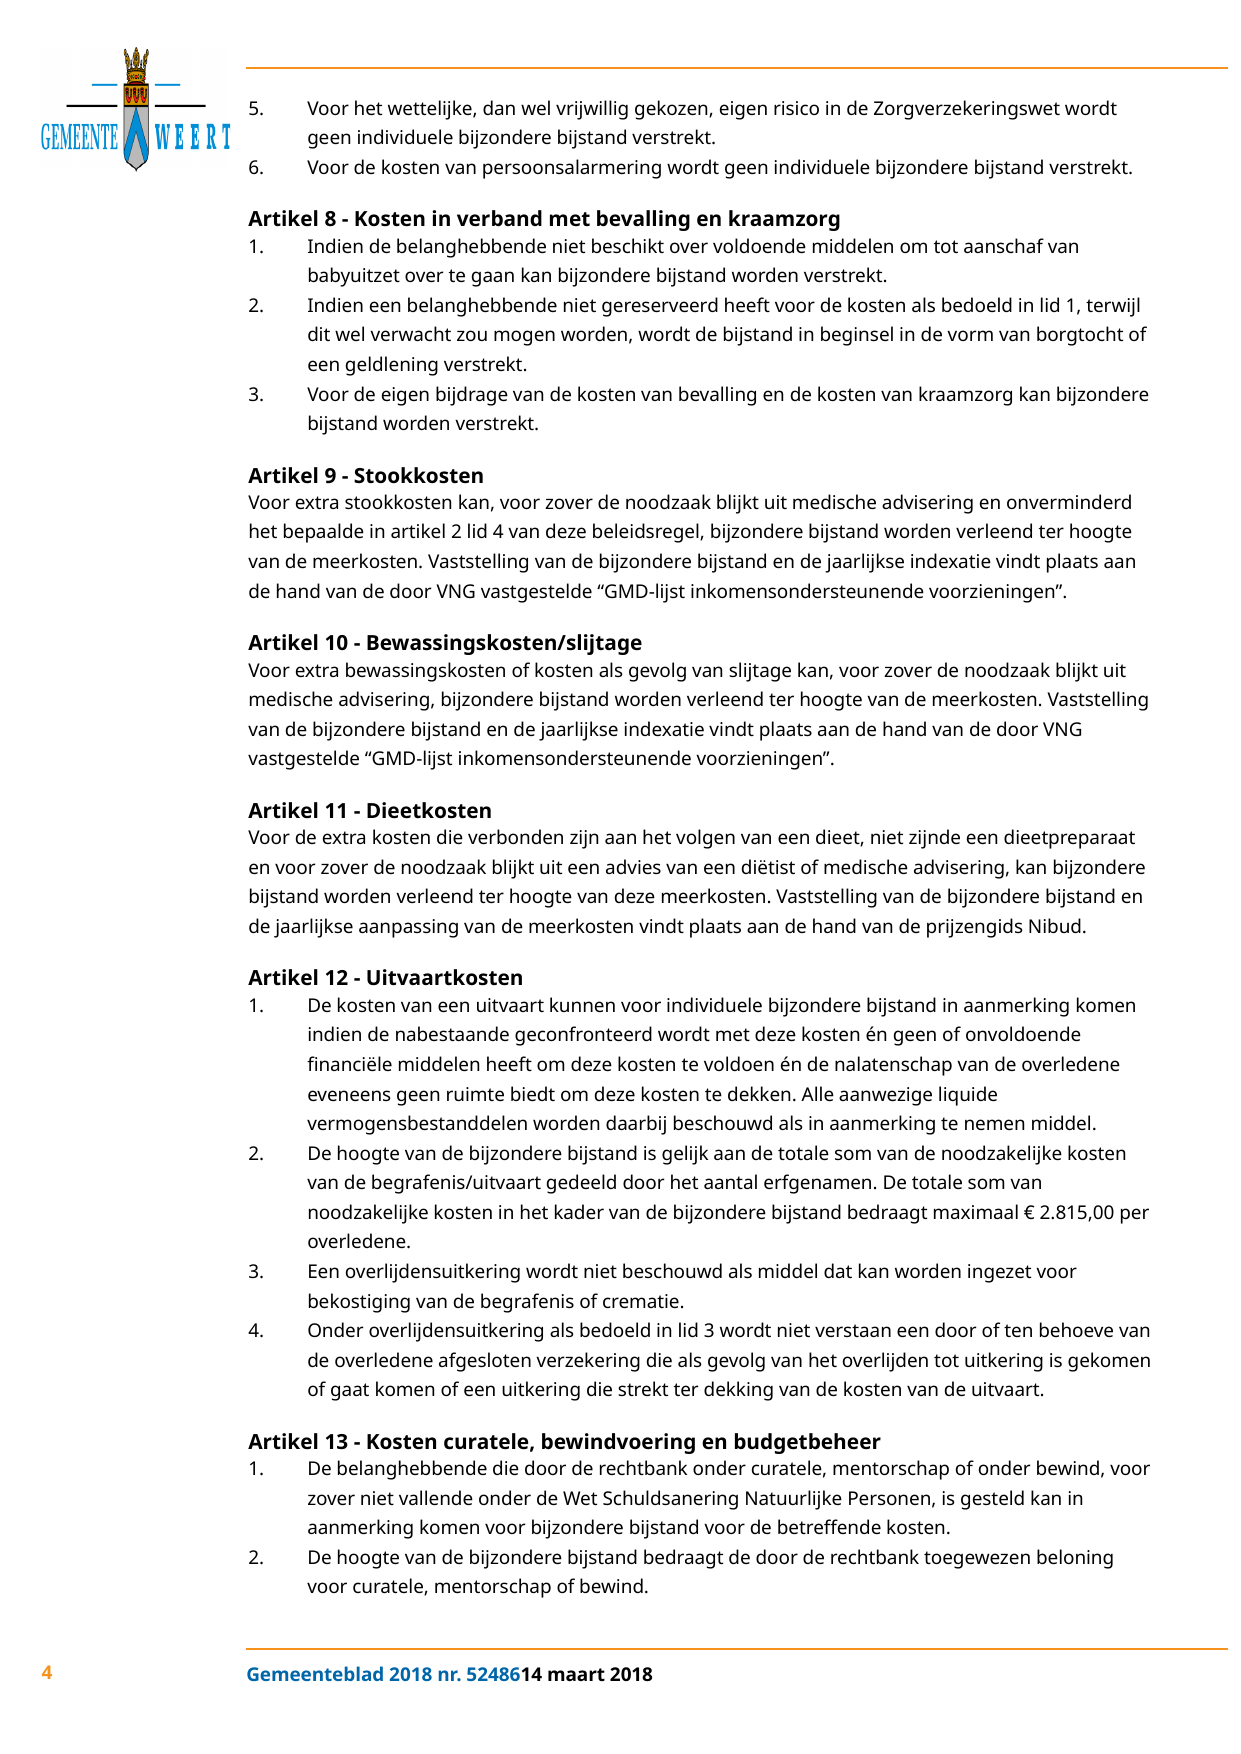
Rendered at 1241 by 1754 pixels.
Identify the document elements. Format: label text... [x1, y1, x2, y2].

list Onder overlijdensuitkering als bedoeld in lid 3 wordt niet verstaan een door of ten behoeve van de overledene afgesloten verzekering die als gevolg van het overlijden tot uitkering is gekomen of gaat komen of een uitkering die strekt ter dekking van de kosten van de uitvaart. [248, 1317, 1152, 1402]
text Artikel 13 - Kosten curatele, bewindvoering en budgetbeheer [248, 1427, 1152, 1455]
list De kosten van een uitvaart kunnen voor individuele bijzondere bijstand in aanmerking komen indien de nabestaande geconfronteerd wordt met deze kosten én geen of onvoldoende financiële middelen heeft om deze kosten te voldoen én de nalatenschap van de overledene eveneens geen ruimte biedt om deze kosten te dekken. Alle aanwezige liquide vermogensbestanddelen worden daarbij beschouwd als in aanmerking te nemen middel. [248, 992, 1152, 1136]
list Voor de kosten van persoonsalarmering wordt geen individuele bijzondere bijstand verstrekt. [248, 154, 1152, 180]
picture [41, 47, 231, 172]
text Artikel 9 - Stookkosten [248, 461, 1152, 489]
list Indien een belanghebbende niet gereserveerd heeft voor de kosten als bedoeld in lid 1, terwijl dit wel verwacht zou mogen worden, wordt de bijstand in beginsel in de vorm van borgtocht of een geldlening verstrekt. [248, 292, 1152, 377]
text Artikel 12 - Uitvaartkosten [248, 963, 1152, 992]
text Voor de extra kosten die verbonden zijn aan het volgen van een dieet, niet zijnde een dieetpreparaat en voor zover de noodzaak blijkt uit een advies van een diëtist of medische advisering, kan bijzondere bijstand worden verleend ter hoogte van deze meerkosten. Vaststelling van de bijzondere bijstand en de jaarlijkse aanpassing van de meerkosten vindt plaats aan de hand van de prijzengids Nibud. [248, 824, 1152, 939]
text Voor extra bewassingskosten of kosten als gevolg van slijtage kan, voor zover de noodzaak blijkt uit medische advisering, bijzondere bijstand worden verleend ter hoogte van de meerkosten. Vaststelling van de bijzondere bijstand en de jaarlijkse indexatie vindt plaats aan de hand van de door VNG vastgestelde “GMD-lijst inkomensondersteunende voorzieningen”. [248, 657, 1152, 771]
text Artikel 11 - Dieetkosten [248, 796, 1152, 824]
list De hoogte van de bijzondere bijstand is gelijk aan de totale som van de noodzakelijke kosten van de begrafenis/uitvaart gedeeld door het aantal erfgenamen. De totale som van noodzakelijke kosten in het kader van de bijzondere bijstand bedraagt maximaal € 2.815,00 per overledene. [248, 1140, 1152, 1254]
text Artikel 10 - Bewassingskosten/slijtage [248, 628, 1152, 657]
list Indien de belanghebbende niet beschikt over voldoende middelen om tot aanschaf van babyuitzet over te gaan kan bijzondere bijstand worden verstrekt. [248, 233, 1152, 288]
list Een overlijdensuitkering wordt niet beschouwd als middel dat kan worden ingezet voor bekostiging van de begrafenis of crematie. [248, 1258, 1152, 1313]
list Voor de eigen bijdrage van de kosten van bevalling en de kosten van kraamzorg kan bijzondere bijstand worden verstrekt. [248, 381, 1152, 436]
text Artikel 8 - Kosten in verband met bevalling en kraamzorg [248, 204, 1152, 233]
list De belanghebbende die door de rechtbank onder curatele, mentorschap of onder bewind, voor zover niet vallende onder de Wet Schuldsanering Natuurlijke Personen, is gesteld kan in aanmerking komen voor bijzondere bijstand voor de betreffende kosten. [248, 1455, 1152, 1540]
list De hoogte van de bijzondere bijstand bedraagt de door de rechtbank toegewezen beloning voor curatele, mentorschap of bewind. [248, 1544, 1152, 1599]
list Voor het wettelijke, dan wel vrijwillig gekozen, eigen risico in de Zorgverzekeringswet wordt geen individuele bijzondere bijstand verstrekt. [248, 95, 1152, 150]
text Voor extra stookkosten kan, voor zover de noodzaak blijkt uit medische advisering en onverminderd het bepaalde in artikel 2 lid 4 van deze beleidsregel, bijzondere bijstand worden verleend ter hoogte van de meerkosten. Vaststelling van de bijzondere bijstand en de jaarlijkse indexatie vindt plaats aan de hand van de door VNG vastgestelde “GMD-lijst inkomensondersteunende voorzieningen”. [248, 489, 1152, 604]
